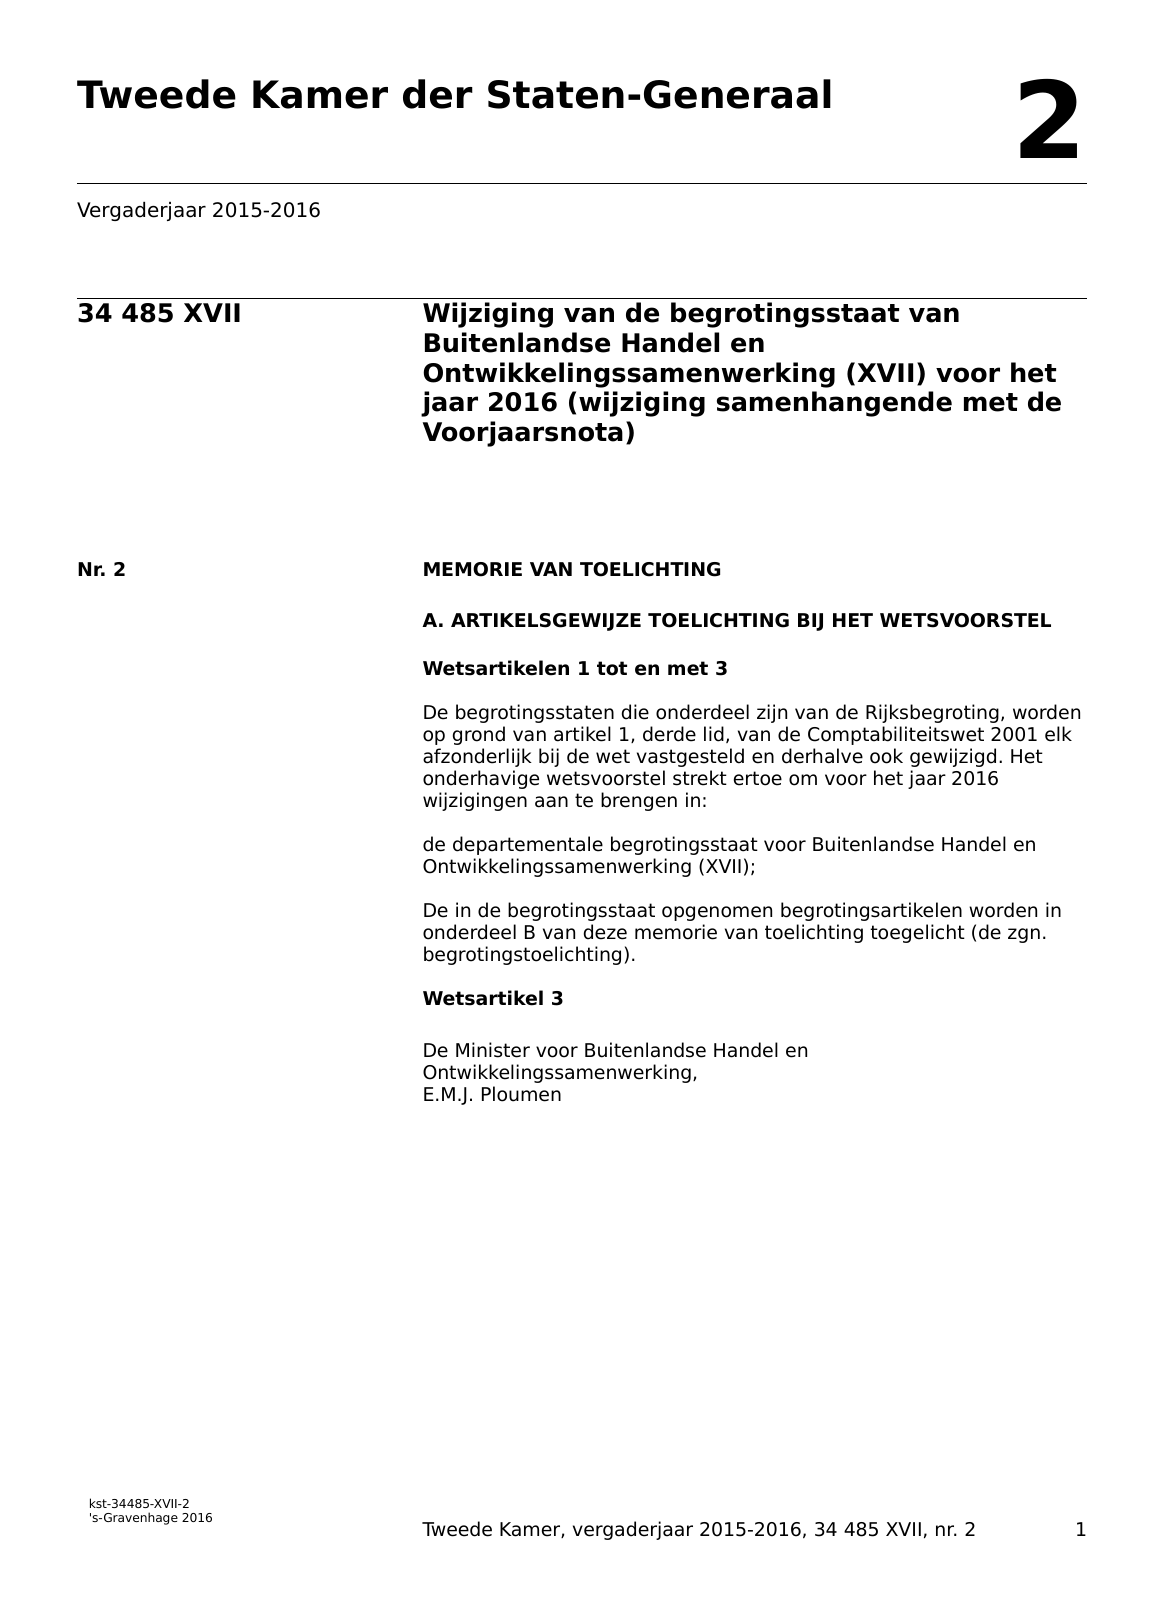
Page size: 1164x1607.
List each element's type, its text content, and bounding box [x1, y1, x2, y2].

table_cell Vergaderjaar 2015-2016 [77, 184, 1087, 298]
table_header 2 [886, 59, 1087, 183]
table_header Tweede Kamer der Staten-Generaal [77, 59, 886, 183]
subtitle 34 485 XVII Wijziging van de begrotingsstaat van Buitenlandse Handel en Ontwikkelingssamenwerking (XVII) voor het jaar 2016 (wijziging samenhangende met de Voorjaarsnota) [77, 299, 1087, 447]
subtitle Wetsartikelen 1 tot en met 3 [422, 657, 1087, 679]
subtitle Wetsartikel 3 [422, 988, 1087, 1010]
text kst-34485-XVII-2 [88, 1497, 323, 1511]
text 's-Gravenhage 2016 [88, 1511, 323, 1525]
text De Minister voor Buitenlandse Handel en Ontwikkelingssamenwerking, E.M.J. Ploumen [422, 1040, 1087, 1106]
text De begrotingsstaten die onderdeel zijn van de Rijksbegroting, worden op grond van artikel 1, derde lid, van de Comptabiliteitswet 2001 elk afzonderlijk bij de wet vastgesteld en derhalve ook gewijzigd. Het onderhavige wetsvoorstel strekt ertoe om voor het jaar 2016 wijzigingen aan te brengen in: [422, 702, 1087, 811]
text De in de begrotingsstaat opgenomen begrotingsartikelen worden in onderdeel B van deze memorie van toelichting toegelicht (de zgn. begrotingstoelichting). [422, 900, 1087, 966]
text de departementale begrotingsstaat voor Buitenlandse Handel en Ontwikkelingssamenwerking (XVII); [422, 834, 1087, 878]
subtitle Nr. 2 MEMORIE VAN TOELICHTING [77, 558, 1087, 580]
subtitle A. ARTIKELSGEWIJZE TOELICHTING BIJ HET WETSVOORSTEL [422, 610, 1087, 632]
